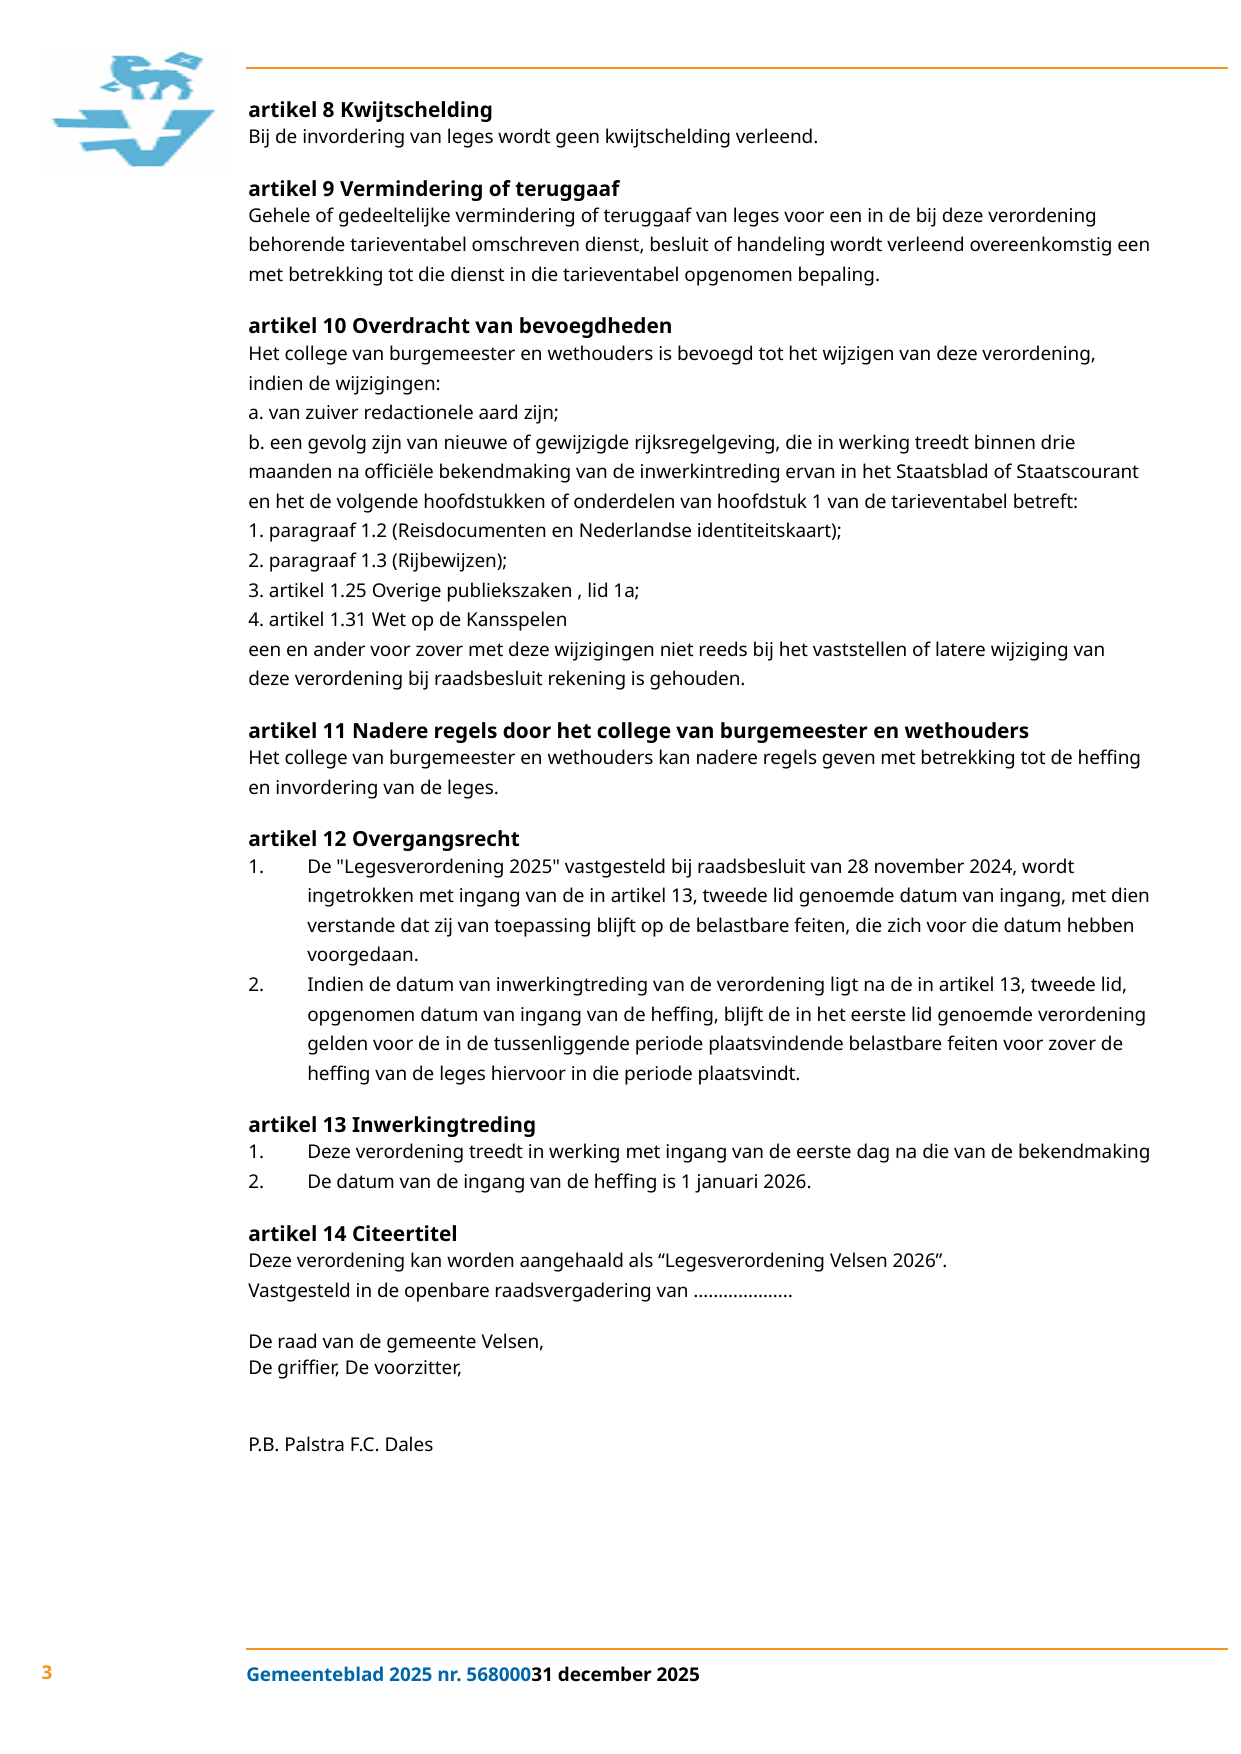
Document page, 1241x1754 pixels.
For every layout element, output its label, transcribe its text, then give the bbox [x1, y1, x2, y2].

text 1. paragraaf 1.2 (Reisdocumenten en Nederlandse identiteitskaart); [248, 518, 1152, 543]
text 4. artikel 1.31 Wet op de Kansspelen [248, 606, 1152, 632]
text P.B. Palstra F.C. Dales [248, 1431, 1152, 1457]
picture [41, 47, 231, 172]
text artikel 9 Vermindering of teruggaaf [248, 174, 1152, 202]
list De datum van de ingang van de heffing is 1 januari 2026. [248, 1168, 1152, 1194]
text artikel 11 Nadere regels door het college van burgemeester en wethouders [248, 716, 1152, 744]
text 2. paragraaf 1.3 (Rijbewijzen); [248, 547, 1152, 573]
text 3. artikel 1.25 Overige publiekszaken , lid 1a; [248, 577, 1152, 602]
text a. van zuiver redactionele aard zijn; [248, 399, 1152, 425]
text een en ander voor zover met deze wijzigingen niet reeds bij het vaststellen of latere wijziging van deze verordening bij raadsbesluit rekening is gehouden. [248, 636, 1152, 691]
text Het college van burgemeester en wethouders kan nadere regels geven met betrekking tot de heffing en invordering van de leges. [248, 744, 1152, 800]
text Deze verordening kan worden aangehaald als “Legesverordening Velsen 2026”. [248, 1247, 1152, 1273]
text Het college van burgemeester en wethouders is bevoegd tot het wijzigen van deze verordening, indien de wijzigingen: [248, 340, 1152, 395]
list Deze verordening treedt in werking met ingang van de eerste dag na die van de bekendmaking [248, 1139, 1152, 1164]
text Gehele of gedeeltelijke vermindering of teruggaaf van leges voor een in de bij deze verordening behorende tarieventabel omschreven dienst, besluit of handeling wordt verleend overeenkomstig een met betrekking tot die dienst in die tarieventabel opgenomen bepaling. [248, 202, 1152, 287]
text artikel 13 Inwerkingtreding [248, 1110, 1152, 1139]
text artikel 12 Overgangsrecht [248, 824, 1152, 853]
text De griffier, De voorzitter, [248, 1354, 1152, 1380]
text b. een gevolg zijn van nieuwe of gewijzigde rijksregelgeving, die in werking treedt binnen drie maanden na officiële bekendmaking van de inwerkintreding ervan in het Staatsblad of Staatscourant en het de volgende hoofdstukken of onderdelen van hoofdstuk 1 van de tarieventabel betreft: [248, 429, 1152, 514]
text De raad van de gemeente Velsen, [248, 1328, 1152, 1354]
list De "Legesverordening 2025" vastgesteld bij raadsbesluit van 28 november 2024, wordt ingetrokken met ingang van de in artikel 13, tweede lid genoemde datum van ingang, met dien verstande dat zij van toepassing blijft op de belastbare feiten, die zich voor die datum hebben voorgedaan. [248, 853, 1152, 967]
text Vastgesteld in de openbare raadsvergadering van ……………….. [248, 1277, 1152, 1302]
text artikel 10 Overdracht van bevoegdheden [248, 312, 1152, 340]
text Bij de invordering van leges wordt geen kwijtschelding verleend. [248, 123, 1152, 149]
text artikel 8 Kwijtschelding [248, 95, 1152, 123]
list Indien de datum van inwerkingtreding van de verordening ligt na de in artikel 13, tweede lid, opgenomen datum van ingang van de heffing, blijft de in het eerste lid genoemde verordening gelden voor de in de tussenliggende periode plaatsvindende belastbare feiten voor zover de heffing van de leges hiervoor in die periode plaatsvindt. [248, 971, 1152, 1086]
text artikel 14 Citeertitel [248, 1219, 1152, 1247]
